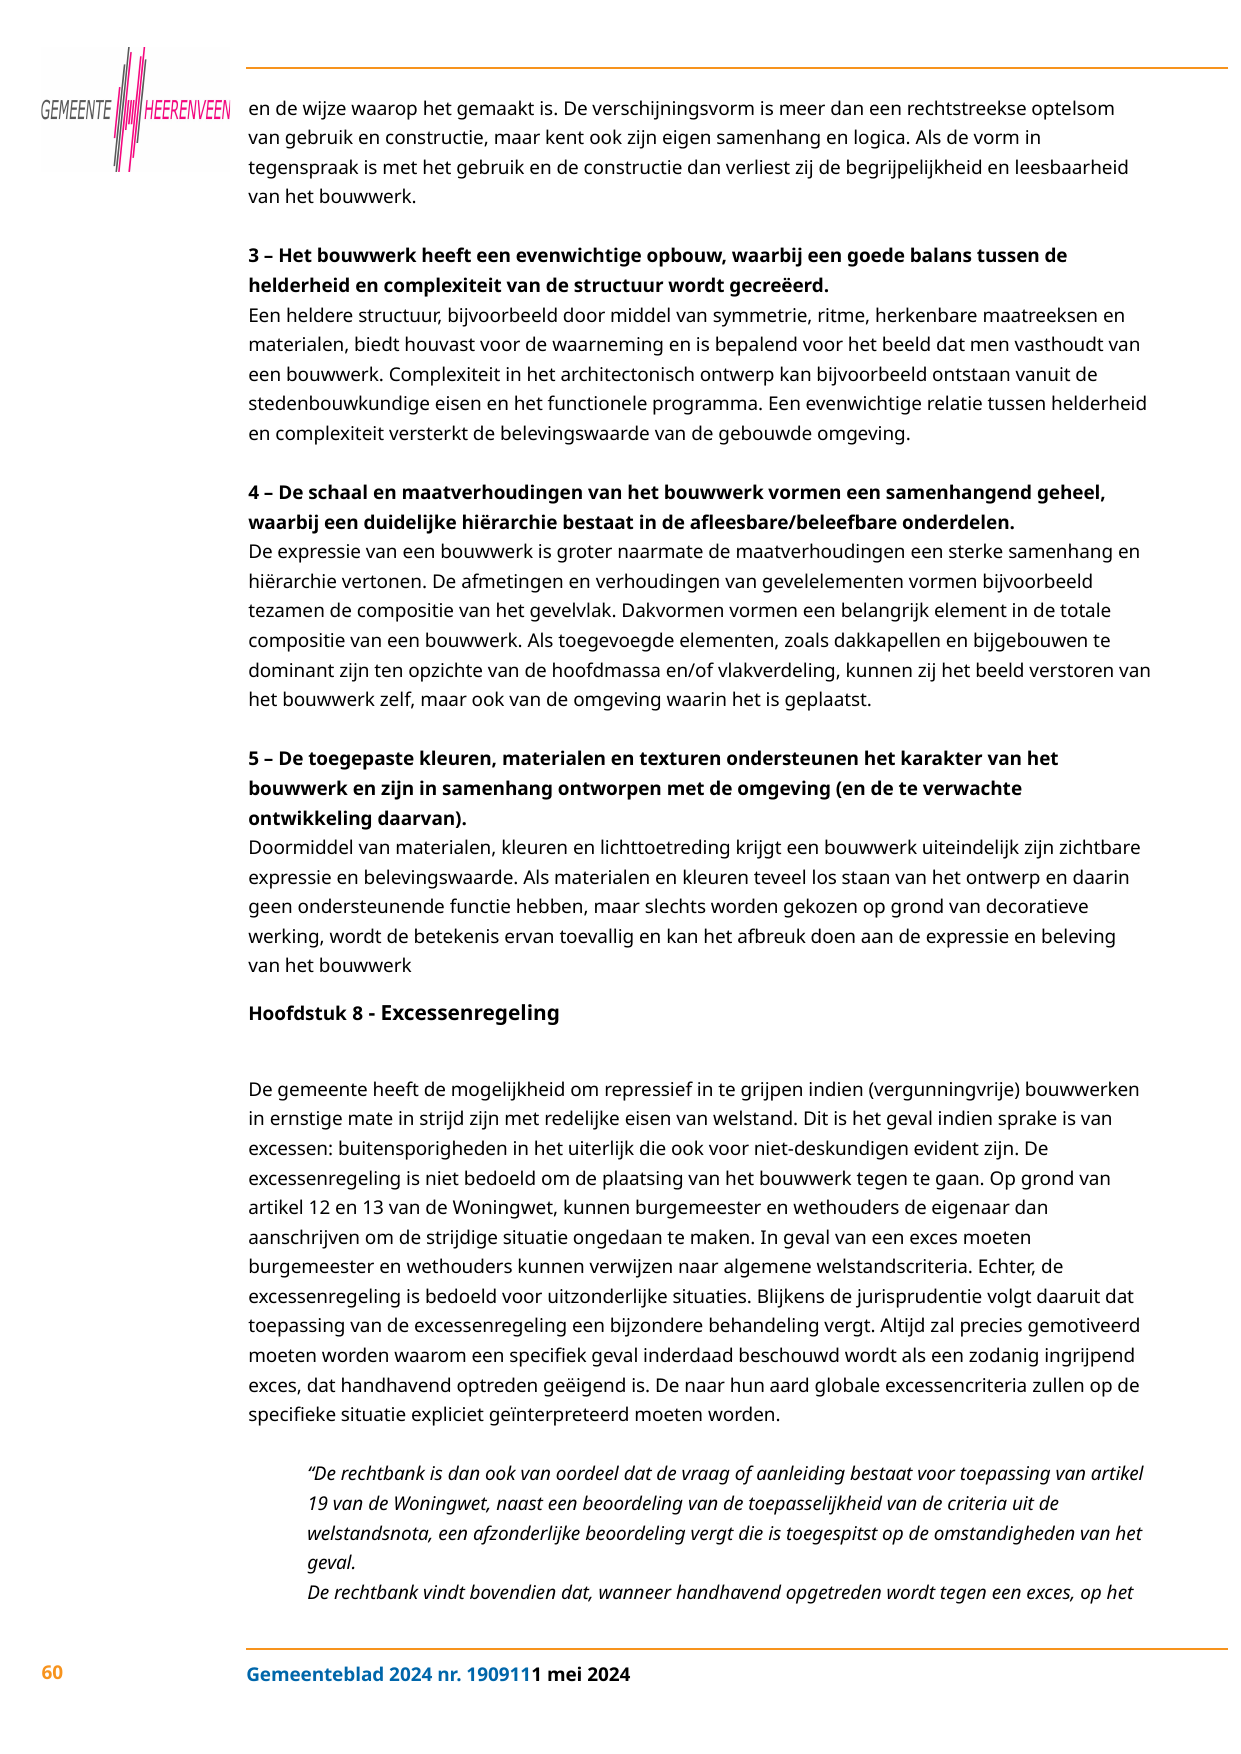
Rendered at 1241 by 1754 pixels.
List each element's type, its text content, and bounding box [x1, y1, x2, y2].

text 4 – De schaal en maatverhoudingen van het bouwwerk vormen een samenhangend geheel, waarbij een duidelijke hiërarchie bestaat in de afleesbare/beleefbare onderdelen. [248, 479, 1152, 535]
text Hoofdstuk 8 - Excessenregeling [248, 998, 1152, 1027]
list “De rechtbank is dan ook van oordeel dat de vraag of aanleiding bestaat voor toepassing van artikel 19 van de Woningwet, naast een beoordeling van de toepasselijkheid van de criteria uit de welstandsnota, een afzonderlijke beoordeling vergt die is toegespitst op de omstandigheden van het geval. [248, 1461, 1152, 1575]
text en de wijze waarop het gemaakt is. De verschijningsvorm is meer dan een rechtstreekse optelsom van gebruik en constructie, maar kent ook zijn eigen samenhang en logica. Als de vorm in tegenspraak is met het gebruik en de constructie dan verliest zij de begrijpelijkheid en leesbaarheid van het bouwwerk. [248, 95, 1152, 209]
text 5 – De toegepaste kleuren, materialen en texturen ondersteunen het karakter van het bouwwerk en zijn in samenhang ontworpen met de omgeving (en de te verwachte ontwikkeling daarvan). [248, 746, 1152, 831]
text De expressie van een bouwwerk is groter naarmate de maatverhoudingen een sterke samenhang en hiërarchie vertonen. De afmetingen en verhoudingen van gevelelementen vormen bijvoorbeeld tezamen de compositie van het gevelvlak. Dakvormen vormen een belangrijk element in de totale compositie van een bouwwerk. Als toegevoegde elementen, zoals dakkapellen en bijgebouwen te dominant zijn ten opzichte van de hoofdmassa en/of vlakverdeling, kunnen zij het beeld verstoren van het bouwwerk zelf, maar ook van de omgeving waarin het is geplaatst. [248, 538, 1152, 712]
text De gemeente heeft de mogelijkheid om repressief in te grijpen indien (vergunningvrije) bouwwerken in ernstige mate in strijd zijn met redelijke eisen van welstand. Dit is het geval indien sprake is van excessen: buitensporigheden in het uiterlijk die ook voor niet-deskundigen evident zijn. De excessenregeling is niet bedoeld om de plaatsing van het bouwwerk tegen te gaan. Op grond van artikel 12 en 13 van de Woningwet, kunnen burgemeester en wethouders de eigenaar dan aanschrijven om de strijdige situatie ongedaan te maken. In geval van een exces moeten burgemeester en wethouders kunnen verwijzen naar algemene welstandscriteria. Echter, de excessenregeling is bedoeld voor uitzonderlijke situaties. Blijkens de jurisprudentie volgt daaruit dat toepassing van de excessenregeling een bijzondere behandeling vergt. Altijd zal precies gemotiveerd moeten worden waarom een specifiek geval inderdaad beschouwd wordt als een zodanig ingrijpend exces, dat handhavend optreden geëigend is. De naar hun aard globale excessencriteria zullen op de specifieke situatie expliciet geïnterpreteerd moeten worden. [248, 1076, 1152, 1427]
text 3 – Het bouwwerk heeft een evenwichtige opbouw, waarbij een goede balans tussen de helderheid en complexiteit van de structuur wordt gecreëerd. [248, 243, 1152, 298]
text Een heldere structuur, bijvoorbeeld door middel van symmetrie, ritme, herkenbare maatreeksen en materialen, biedt houvast voor de waarneming en is bepalend voor het beeld dat men vasthoudt van een bouwwerk. Complexiteit in het architectonisch ontwerp kan bijvoorbeeld ontstaan vanuit de stedenbouwkundige eisen en het functionele programma. Een evenwichtige relatie tussen helderheid en complexiteit versterkt de belevingswaarde van de gebouwde omgeving. [248, 302, 1152, 446]
text Doormiddel van materialen, kleuren en lichttoetreding krijgt een bouwwerk uiteindelijk zijn zichtbare expressie en belevingswaarde. Als materialen en kleuren teveel los staan van het ontwerp en daarin geen ondersteunende functie hebben, maar slechts worden gekozen op grond van decoratieve werking, wordt de betekenis ervan toevallig en kan het afbreuk doen aan de expressie en beleving van het bouwwerk [248, 834, 1152, 978]
list De rechtbank vindt bovendien dat, wanneer handhavend opgetreden wordt tegen een exces, op het [248, 1579, 1152, 1605]
picture [41, 47, 231, 172]
